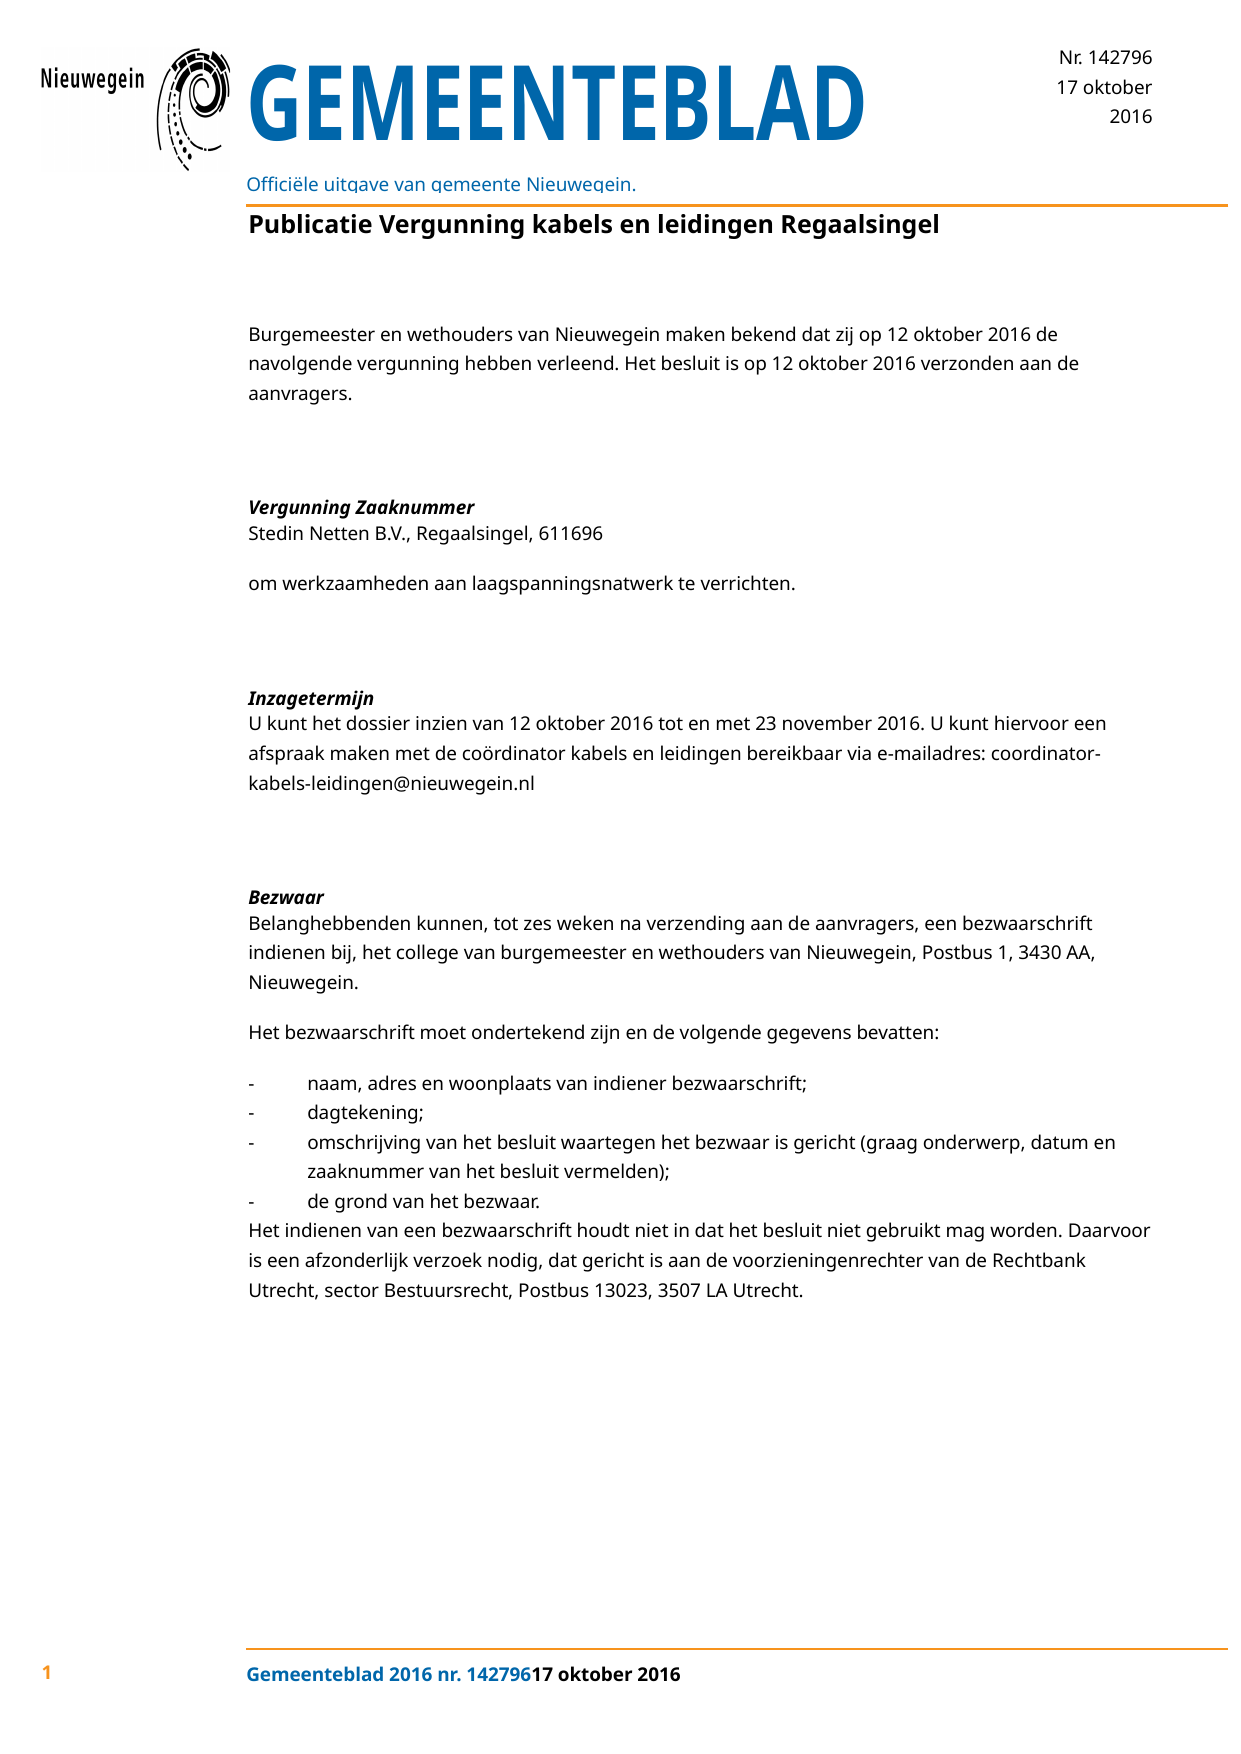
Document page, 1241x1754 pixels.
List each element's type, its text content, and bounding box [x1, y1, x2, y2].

list naam, adres en woonplaats van indiener bezwaarschrift; [248, 1070, 1152, 1096]
text Inzagetermijn [248, 685, 1152, 711]
text Het bezwaarschrift moet ondertekend zijn en de volgende gegevens bevatten: [248, 1019, 1152, 1045]
text om werkzaamheden aan laagspanningsnatwerk te verrichten. [248, 570, 1152, 596]
list dagtekening; [248, 1099, 1152, 1125]
text Het indienen van een bezwaarschrift houdt niet in dat het besluit niet gebruikt mag worden. Daarvoor is een afzonderlijk verzoek nodig, dat gericht is aan de voorzieningenrechter van de Rechtbank Utrecht, sector Bestuursrecht, Postbus 13023, 3507 LA Utrecht. [248, 1218, 1152, 1303]
text Stedin Netten B.V., Regaalsingel, 611696 [248, 520, 1152, 546]
text U kunt het dossier inzien van 12 oktober 2016 tot en met 23 november 2016. U kunt hiervoor een afspraak maken met de coördinator kabels en leidingen bereikbaar via e-mailadres: coordinator-kabels-leidingen@nieuwegein.nl [248, 711, 1152, 795]
text Vergunning Zaaknummer [248, 494, 1152, 520]
text Bezwaar [248, 884, 1152, 910]
text Publicatie Vergunning kabels en leidingen Regaalsingel [248, 207, 1152, 241]
list omschrijving van het besluit waartegen het bezwaar is gericht (graag onderwerp, datum en zaaknummer van het besluit vermelden); [248, 1129, 1152, 1184]
text Belanghebbenden kunnen, tot zes weken na verzending aan de aanvragers, een bezwaarschrift indienen bij, het college van burgemeester en wethouders van Nieuwegein, Postbus 1, 3430 AA, Nieuwegein. [248, 910, 1152, 995]
picture [41, 47, 231, 172]
text Burgemeester en wethouders van Nieuwegein maken bekend dat zij op 12 oktober 2016 de navolgende vergunning hebben verleend. Het besluit is op 12 oktober 2016 verzonden aan de aanvragers. [248, 321, 1152, 406]
list de grond van het bezwaar. [248, 1188, 1152, 1214]
